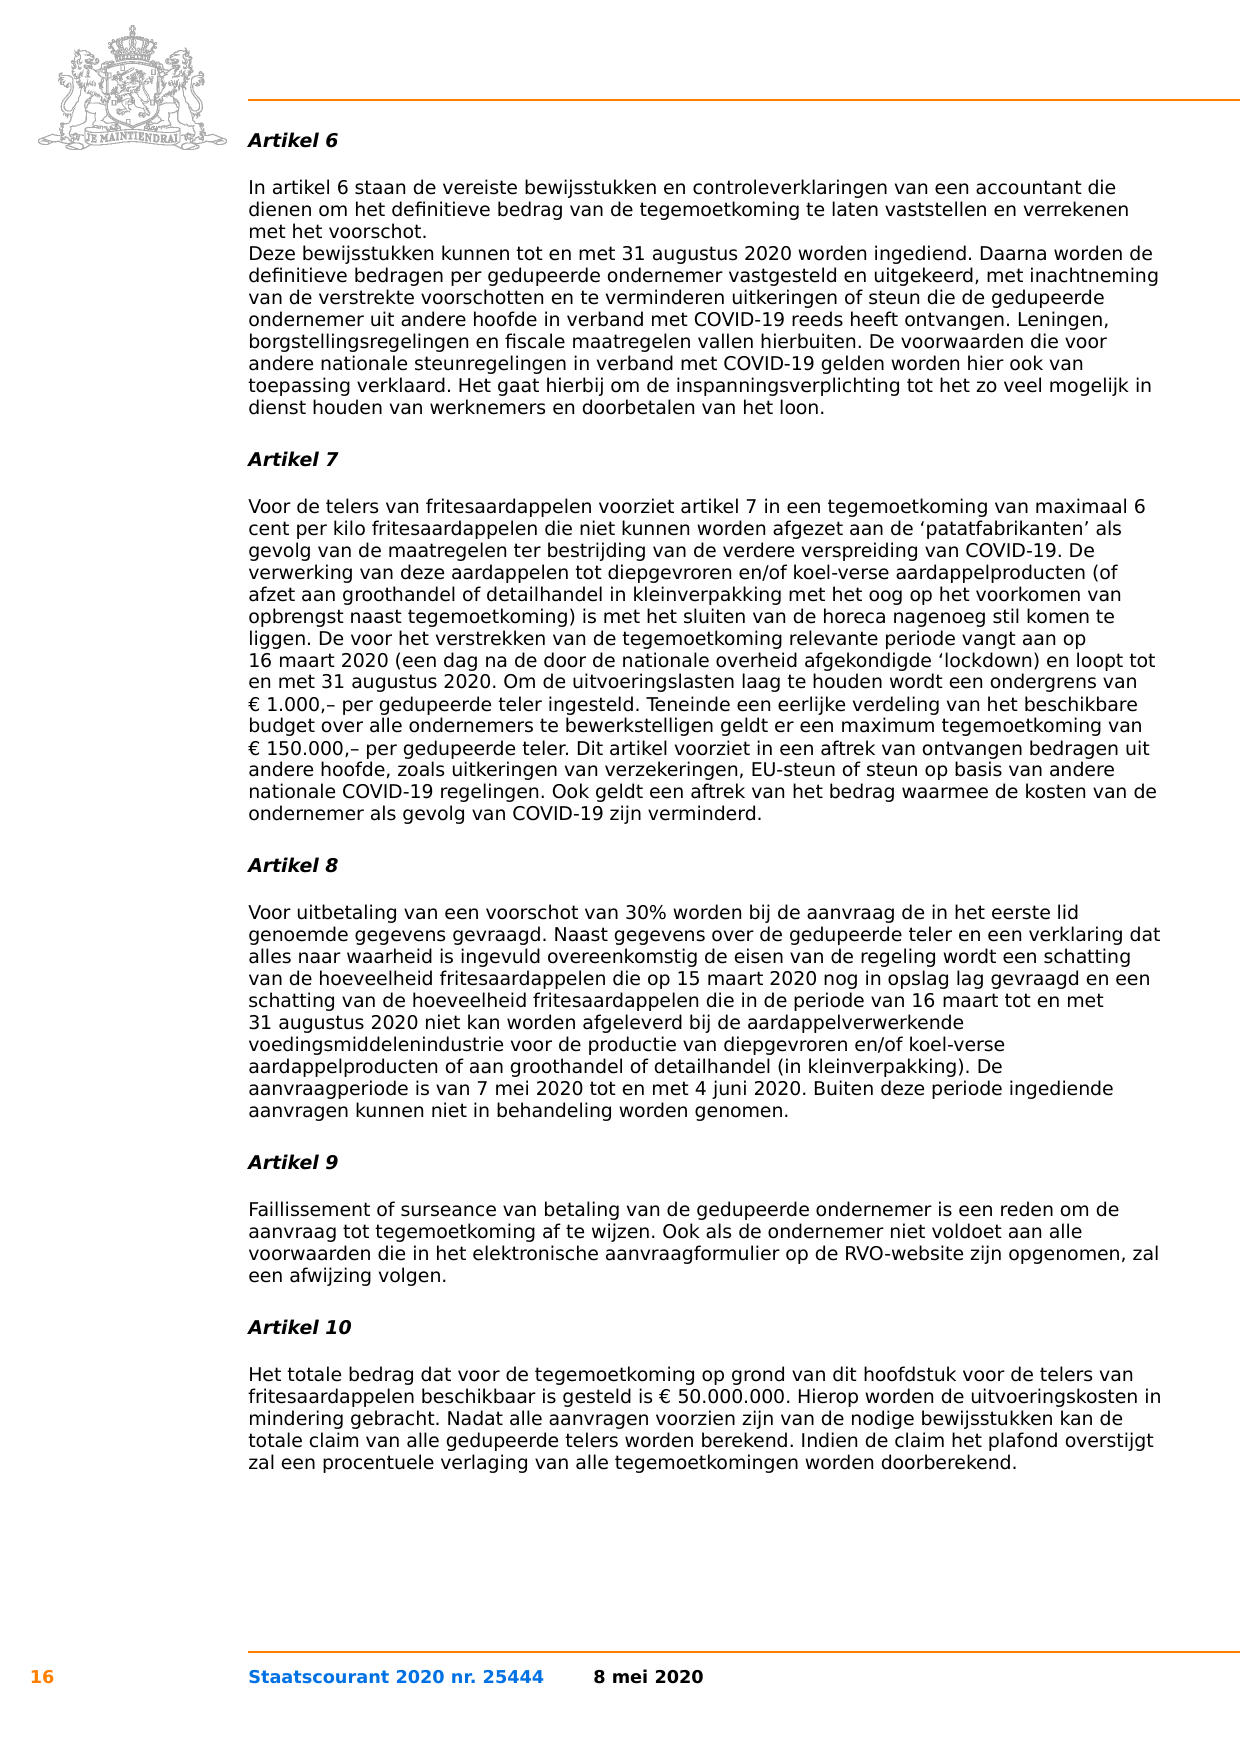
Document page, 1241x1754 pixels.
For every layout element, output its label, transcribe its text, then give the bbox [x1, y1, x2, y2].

text Voor de telers van fritesaardappelen voorziet artikel 7 in een tegemoetkoming van maximaal 6 cent per kilo fritesaardappelen die niet kunnen worden afgezet aan de ‘patatfabrikanten’ als gevolg van de maatregelen ter bestrijding van de verdere verspreiding van COVID-19. De verwerking van deze aardappelen tot diepgevroren en/of koel-verse aardappelproducten (of afzet aan groothandel of detailhandel in kleinverpakking met het oog op het voorkomen van opbrengst naast tegemoetkoming) is met het sluiten van de horeca nagenoeg stil komen te liggen. De voor het verstrekken van de tegemoetkoming relevante periode vangt aan op 16 maart 2020 (een dag na de door de nationale overheid afgekondigde ‘lockdown) en loopt tot en met 31 augustus 2020. Om de uitvoeringslasten laag te houden wordt een ondergrens van € 1.000,– per gedupeerde teler ingesteld. Teneinde een eerlijke verdeling van het beschikbare budget over alle ondernemers te bewerkstelligen geldt er een maximum tegemoetkoming van € 150.000,– per gedupeerde teler. Dit artikel voorziet in een aftrek van ontvangen bedragen uit andere hoofde, zoals uitkeringen van verzekeringen, EU-steun of steun op basis van andere nationale COVID-19 regelingen. Ook geldt een aftrek van het bedrag waarmee de kosten van de ondernemer als gevolg van COVID-19 zijn verminderd. [248, 496, 1163, 825]
subtitle Artikel 10 [248, 1317, 1163, 1339]
subtitle Artikel 7 [248, 449, 1163, 471]
text Deze bewijsstukken kunnen tot en met 31 augustus 2020 worden ingediend. Daarna worden de definitieve bedragen per gedupeerde ondernemer vastgesteld en uitgekeerd, met inachtneming van de verstrekte voorschotten en te verminderen uitkeringen of steun die de gedupeerde ondernemer uit andere hoofde in verband met COVID-19 reeds heeft ontvangen. Leningen, borgstellingsregelingen en fiscale maatregelen vallen hierbuiten. De voorwaarden die voor andere nationale steunregelingen in verband met COVID-19 gelden worden hier ook van toepassing verklaard. Het gaat hierbij om de inspanningsverplichting tot het zo veel mogelijk in dienst houden van werknemers en doorbetalen van het loon. [248, 243, 1163, 419]
subtitle Artikel 9 [248, 1152, 1163, 1174]
subtitle Artikel 8 [248, 855, 1163, 877]
text In artikel 6 staan de vereiste bewijsstukken en controleverklaringen van een accountant die dienen om het definitieve bedrag van de tegemoetkoming te laten vaststellen en verrekenen met het voorschot. [248, 177, 1163, 243]
picture [38, 25, 227, 150]
text Het totale bedrag dat voor de tegemoetkoming op grond van dit hoofdstuk voor de telers van fritesaardappelen beschikbaar is gesteld is € 50.000.000. Hierop worden de uitvoeringskosten in mindering gebracht. Nadat alle aanvragen voorzien zijn van de nodige bewijsstukken kan de totale claim van alle gedupeerde telers worden berekend. Indien de claim het plafond overstijgt zal een procentuele verlaging van alle tegemoetkomingen worden doorberekend. [248, 1364, 1163, 1474]
subtitle Artikel 6 [248, 130, 1163, 152]
text Faillissement of surseance van betaling van de gedupeerde ondernemer is een reden om de aanvraag tot tegemoetkoming af te wijzen. Ook als de ondernemer niet voldoet aan alle voorwaarden die in het elektronische aanvraagformulier op de RVO-website zijn opgenomen, zal een afwijzing volgen. [248, 1199, 1163, 1287]
text Voor uitbetaling van een voorschot van 30% worden bij de aanvraag de in het eerste lid genoemde gegevens gevraagd. Naast gegevens over de gedupeerde teler en een verklaring dat alles naar waarheid is ingevuld overeenkomstig de eisen van de regeling wordt een schatting van de hoeveelheid fritesaardappelen die op 15 maart 2020 nog in opslag lag gevraagd en een schatting van de hoeveelheid fritesaardappelen die in de periode van 16 maart tot en met 31 augustus 2020 niet kan worden afgeleverd bij de aardappelverwerkende voedingsmiddelenindustrie voor de productie van diepgevroren en/of koel-verse aardappelproducten of aan groothandel of detailhandel (in kleinverpakking). De aanvraagperiode is van 7 mei 2020 tot en met 4 juni 2020. Buiten deze periode ingediende aanvragen kunnen niet in behandeling worden genomen. [248, 902, 1163, 1122]
